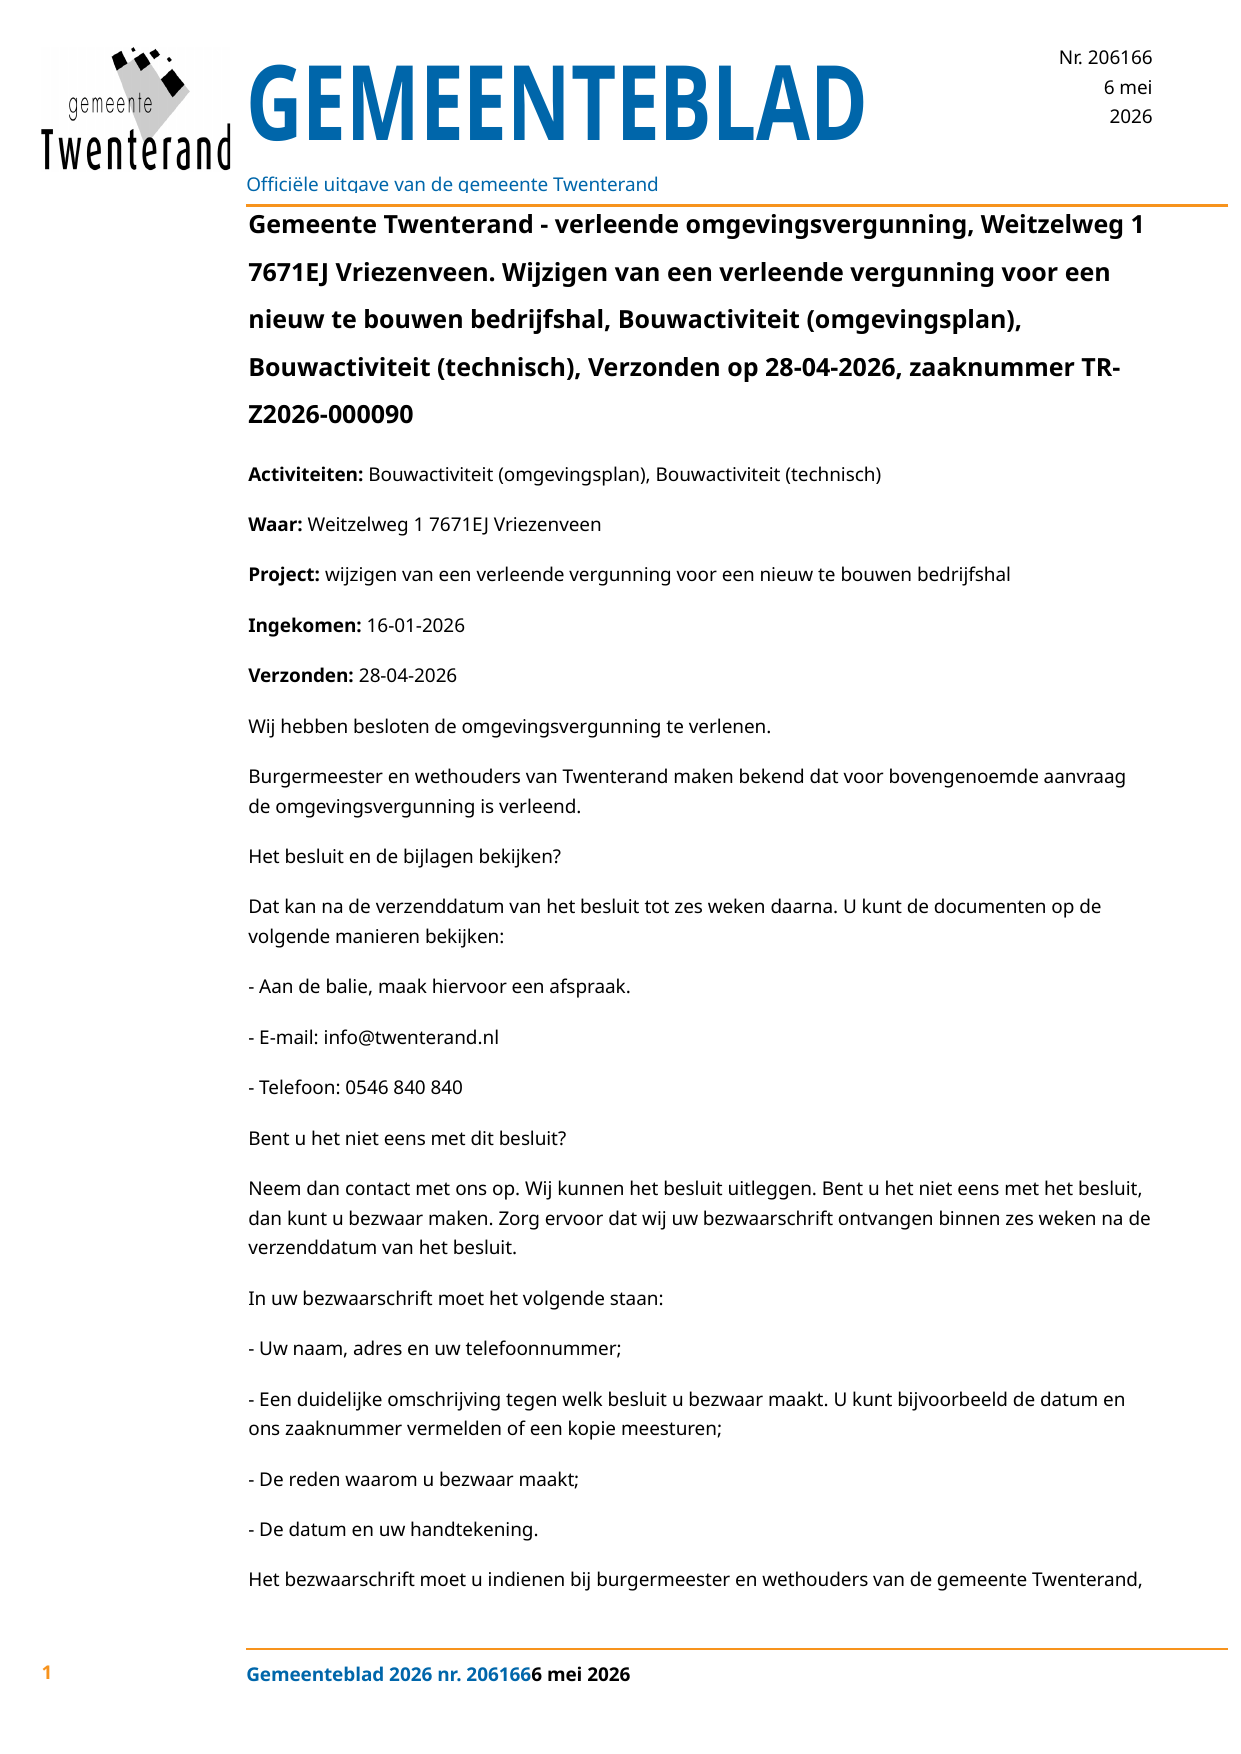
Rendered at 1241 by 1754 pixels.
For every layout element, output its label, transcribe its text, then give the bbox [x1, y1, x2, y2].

text - E-mail: info@twenterand.nl [248, 1024, 1152, 1050]
text - De reden waarom u bezwaar maakt; [248, 1466, 1152, 1491]
text Wij hebben besloten de omgevingsvergunning te verlenen. [248, 713, 1152, 738]
text Ingekomen: 16-01-2026 [248, 612, 1152, 638]
text - De datum en uw handtekening. [248, 1516, 1152, 1542]
text Burgermeester en wethouders van Twenterand maken bekend dat voor bovengenoemde aanvraag de omgevingsvergunning is verleend. [248, 763, 1152, 818]
text Gemeente Twenterand - verleende omgevingsvergunning, Weitzelweg 1 7671EJ Vriezenveen. Wijzigen van een verleende vergunning voor een nieuw te bouwen bedrijfshal, Bouwactiviteit (omgevingsplan), Bouwactiviteit (technisch), Verzonden op 28-04-2026, zaaknummer TR-Z2026-000090 [248, 207, 1152, 431]
text Waar: Weitzelweg 1 7671EJ Vriezenveen [248, 511, 1152, 537]
text - Telefoon: 0546 840 840 [248, 1074, 1152, 1100]
picture [41, 47, 231, 172]
text Dat kan na de verzenddatum van het besluit tot zes weken daarna. U kunt de documenten op de volgende manieren bekijken: [248, 894, 1152, 949]
text Neem dan contact met ons op. Wij kunnen het besluit uitleggen. Bent u het niet eens met het besluit, dan kunt u bezwaar maken. Zorg ervoor dat wij uw bezwaarschrift ontvangen binnen zes weken na de verzenddatum van het besluit. [248, 1175, 1152, 1260]
text Het besluit en de bijlagen bekijken? [248, 843, 1152, 869]
text - Aan de balie, maak hiervoor een afspraak. [248, 974, 1152, 999]
text Verzonden: 28-04-2026 [248, 662, 1152, 688]
text In uw bezwaarschrift moet het volgende staan: [248, 1285, 1152, 1311]
text Bent u het niet eens met dit besluit? [248, 1125, 1152, 1151]
text - Uw naam, adres en uw telefoonnummer; [248, 1335, 1152, 1361]
text Activiteiten: Bouwactiviteit (omgevingsplan), Bouwactiviteit (technisch) [248, 461, 1152, 486]
text Het bezwaarschrift moet u indienen bij burgermeester en wethouders van de gemeente Twenterand, [248, 1567, 1152, 1592]
text - Een duidelijke omschrijving tegen welk besluit u bezwaar maakt. U kunt bijvoorbeeld de datum en ons zaaknummer vermelden of een kopie meesturen; [248, 1386, 1152, 1441]
text Project: wijzigen van een verleende vergunning voor een nieuw te bouwen bedrijfshal [248, 562, 1152, 587]
